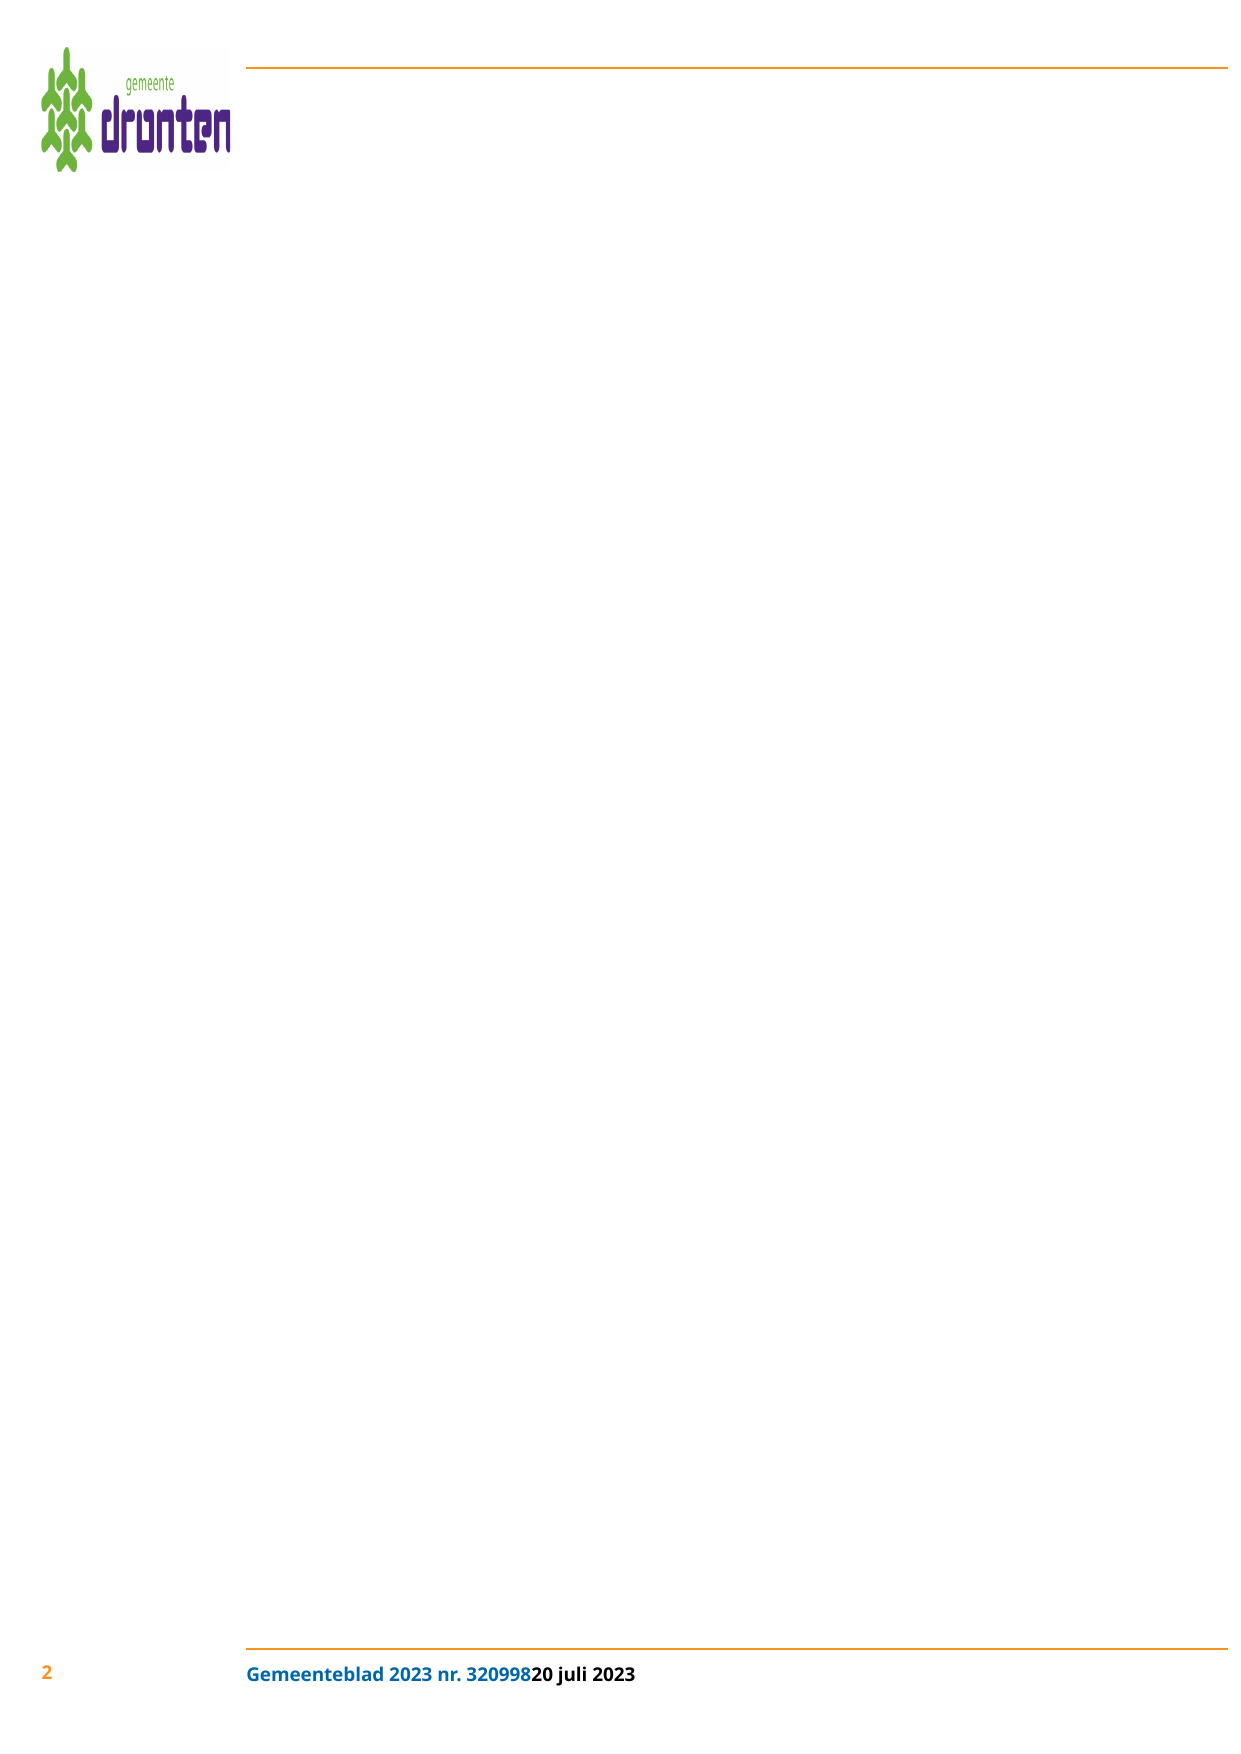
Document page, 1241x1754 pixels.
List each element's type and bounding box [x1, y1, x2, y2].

picture [41, 47, 231, 172]
